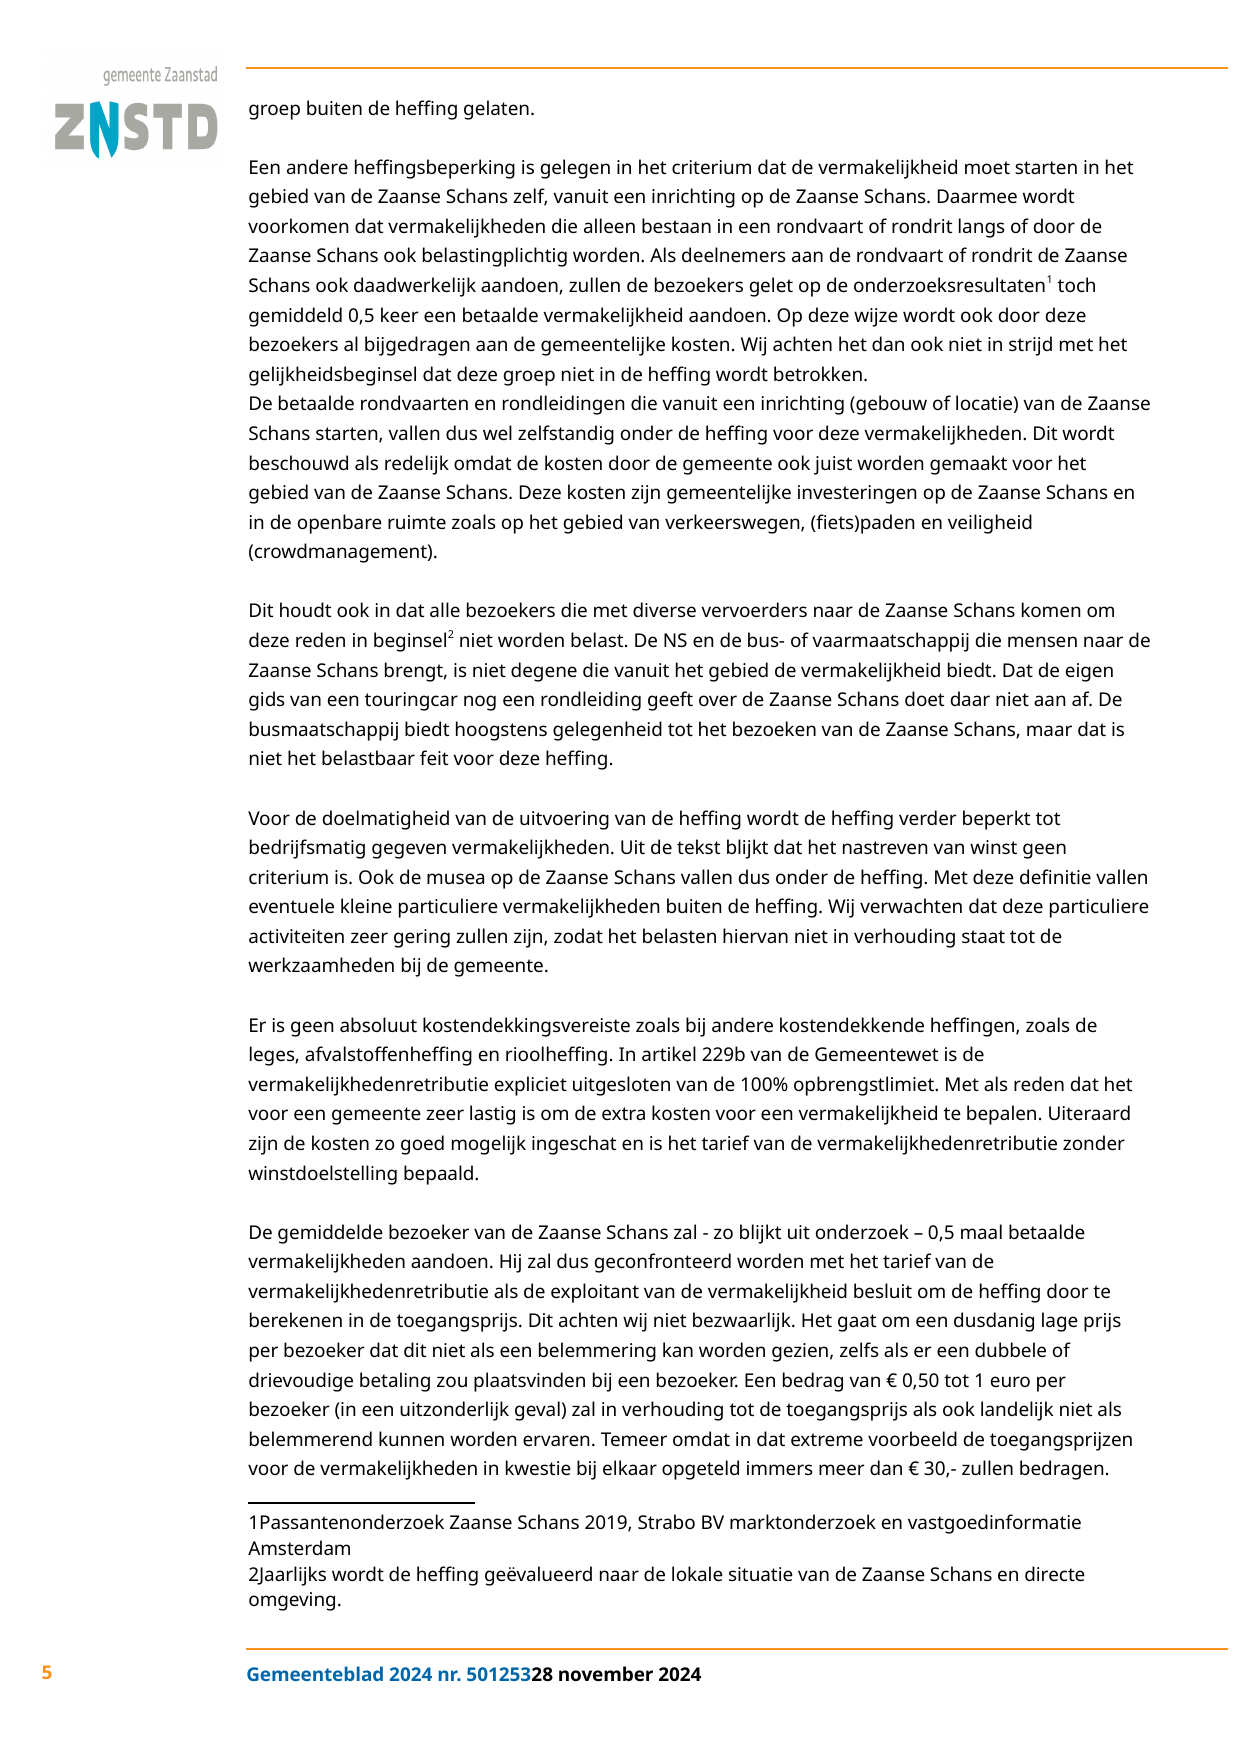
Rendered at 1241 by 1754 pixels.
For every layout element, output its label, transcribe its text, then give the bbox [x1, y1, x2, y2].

text Dit houdt ook in dat alle bezoekers die met diverse vervoerders naar de Zaanse Schans komen om deze reden in beginsel niet worden belast. De NS en de bus- of vaarmaatschappij die mensen naar de Zaanse Schans brengt, is niet degene die vanuit het gebied de vermakelijkheid biedt. Dat de eigen gids van een touringcar nog een rondleiding geeft over de Zaanse Schans doet daar niet aan af. De busmaatschappij biedt hoogstens gelegenheid tot het bezoeken van de Zaanse Schans, maar dat is niet het belastbaar feit voor deze heffing. [248, 598, 1152, 771]
text De betaalde rondvaarten en rondleidingen die vanuit een inrichting (gebouw of locatie) van de Zaanse Schans starten, vallen dus wel zelfstandig onder de heffing voor deze vermakelijkheden. Dit wordt beschouwd als redelijk omdat de kosten door de gemeente ook juist worden gemaakt voor het gebied van de Zaanse Schans. Deze kosten zijn gemeentelijke investeringen op de Zaanse Schans en in de openbare ruimte zoals op het gebied van verkeerswegen, (fiets)paden en veiligheid (crowdmanagement). [248, 391, 1152, 564]
picture [41, 47, 231, 172]
text Er is geen absoluut kostendekkingsvereiste zoals bij andere kostendekkende heffingen, zoals de leges, afvalstoffenheffing en rioolheffing. In artikel 229b van de Gemeentewet is de vermakelijkhedenretributie expliciet uitgesloten van de 100% opbrengstlimiet. Met als reden dat het voor een gemeente zeer lastig is om de extra kosten voor een vermakelijkheid te bepalen. Uiteraard zijn de kosten zo goed mogelijk ingeschat en is het tarief van de vermakelijkhedenretributie zonder winstdoelstelling bepaald. [248, 1012, 1152, 1186]
text Een andere heffingsbeperking is gelegen in het criterium dat de vermakelijkheid moet starten in het gebied van de Zaanse Schans zelf, vanuit een inrichting op de Zaanse Schans. Daarmee wordt voorkomen dat vermakelijkheden die alleen bestaan in een rondvaart of rondrit langs of door de Zaanse Schans ook belastingplichtig worden. Als deelnemers aan de rondvaart of rondrit de Zaanse Schans ook daadwerkelijk aandoen, zullen de bezoekers gelet op de onderzoeksresultaten toch gemiddeld 0,5 keer een betaalde vermakelijkheid aandoen. Op deze wijze wordt ook door deze bezoekers al bijgedragen aan de gemeentelijke kosten. Wij achten het dan ook niet in strijd met het gelijkheidsbeginsel dat deze groep niet in de heffing wordt betrokken. [248, 154, 1152, 387]
text De gemiddelde bezoeker van de Zaanse Schans zal - zo blijkt uit onderzoek – 0,5 maal betaalde vermakelijkheden aandoen. Hij zal dus geconfronteerd worden met het tarief van de vermakelijkhedenretributie als de exploitant van de vermakelijkheid besluit om de heffing door te berekenen in de toegangsprijs. Dit achten wij niet bezwaarlijk. Het gaat om een dusdanig lage prijs per bezoeker dat dit niet als een belemmering kan worden gezien, zelfs als er een dubbele of drievoudige betaling zou plaatsvinden bij een bezoeker. Een bedrag van € 0,50 tot 1 euro per bezoeker (in een uitzonderlijk geval) zal in verhouding tot de toegangsprijs als ook landelijk niet als belemmerend kunnen worden ervaren. Temeer omdat in dat extreme voorbeeld de toegangsprijzen voor de vermakelijkheden in kwestie bij elkaar opgeteld immers meer dan € 30,- zullen bedragen. [248, 1219, 1152, 1481]
text groep buiten de heffing gelaten. [248, 95, 1152, 121]
text Jaarlijks wordt de heffing geëvalueerd naar de lokale situatie van de Zaanse Schans en directe omgeving. [248, 1561, 1152, 1612]
text Passantenonderzoek Zaanse Schans 2019, Strabo BV marktonderzoek en vastgoedinformatie Amsterdam [248, 1509, 1152, 1561]
text Voor de doelmatigheid van de uitvoering van de heffing wordt de heffing verder beperkt tot bedrijfsmatig gegeven vermakelijkheden. Uit de tekst blijkt dat het nastreven van winst geen criterium is. Ook de musea op de Zaanse Schans vallen dus onder de heffing. Met deze definitie vallen eventuele kleine particuliere vermakelijkheden buiten de heffing. Wij verwachten dat deze particuliere activiteiten zeer gering zullen zijn, zodat het belasten hiervan niet in verhouding staat tot de werkzaamheden bij de gemeente. [248, 805, 1152, 978]
